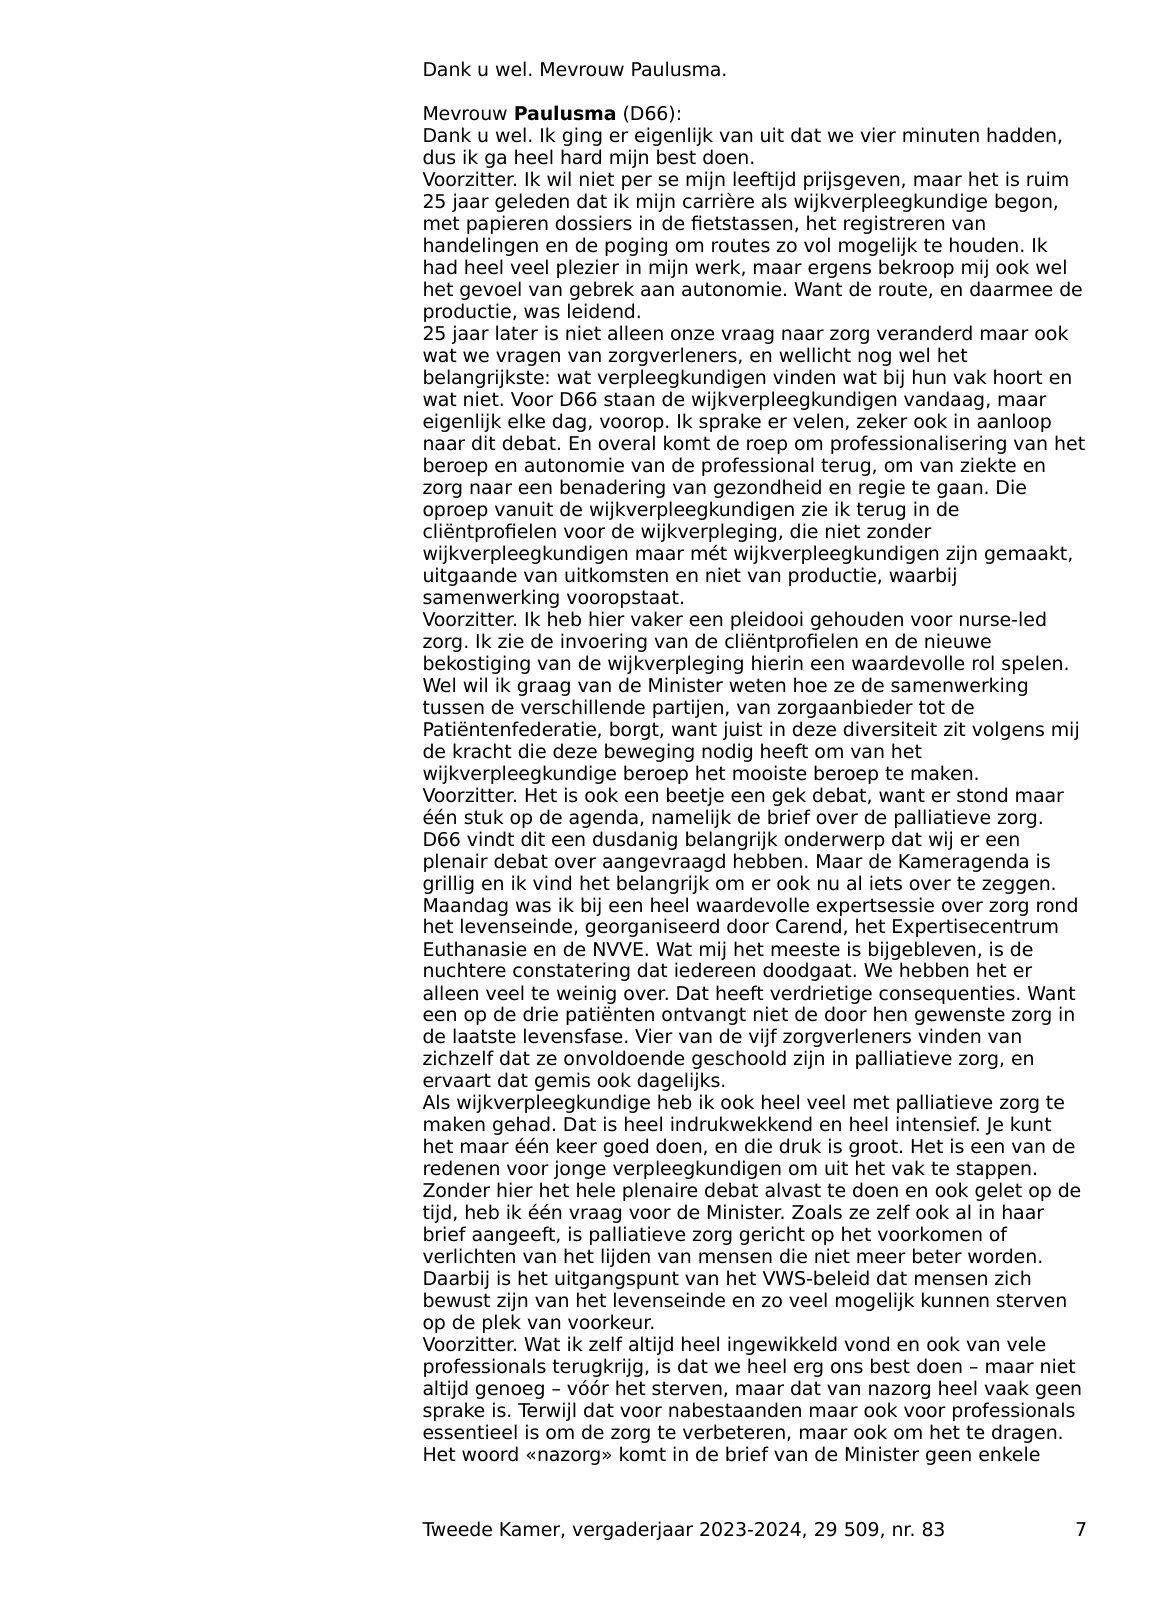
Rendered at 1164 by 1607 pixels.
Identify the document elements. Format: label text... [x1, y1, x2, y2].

text Voorzitter. Wat ik zelf altijd heel ingewikkeld vond en ook van vele professionals terugkrijg, is dat we heel erg ons best doen – maar niet altijd genoeg – vóór het sterven, maar dat van nazorg heel vaak geen sprake is. Terwijl dat voor nabestaanden maar ook voor professionals essentieel is om de zorg te verbeteren, maar ook om het te dragen. Het woord «nazorg» komt in de brief van de Minister geen enkele [422, 1334, 1087, 1466]
text Voorzitter. Ik heb hier vaker een pleidooi gehouden voor nurse-led zorg. Ik zie de invoering van de cliëntprofielen en de nieuwe bekostiging van de wijkverpleging hierin een waardevolle rol spelen. Wel wil ik graag van de Minister weten hoe ze de samenwerking tussen de verschillende partijen, van zorgaanbieder tot de Patiëntenfederatie, borgt, want juist in deze diversiteit zit volgens mij de kracht die deze beweging nodig heeft om van het wijkverpleegkundige beroep het mooiste beroep te maken. [422, 609, 1087, 784]
text 25 jaar later is niet alleen onze vraag naar zorg veranderd maar ook wat we vragen van zorgverleners, en wellicht nog wel het belangrijkste: wat verpleegkundigen vinden wat bij hun vak hoort en wat niet. Voor D66 staan de wijkverpleegkundigen vandaag, maar eigenlijk elke dag, voorop. Ik sprake er velen, zeker ook in aanloop naar dit debat. En overal komt de roep om professionalisering van het beroep en autonomie van de professional terug, om van ziekte en zorg naar een benadering van gezondheid en regie te gaan. Die oproep vanuit de wijkverpleegkundigen zie ik terug in de cliëntprofielen voor de wijkverpleging, die niet zonder wijkverpleegkundigen maar mét wijkverpleegkundigen zijn gemaakt, uitgaande van uitkomsten en niet van productie, waarbij samenwerking vooropstaat. [422, 323, 1087, 609]
text Dank u wel. Mevrouw Paulusma. [422, 59, 1087, 81]
text Voorzitter. Ik wil niet per se mijn leeftijd prijsgeven, maar het is ruim 25 jaar geleden dat ik mijn carrière als wijkverpleegkundige begon, met papieren dossiers in de fietstassen, het registreren van handelingen en de poging om routes zo vol mogelijk te houden. Ik had heel veel plezier in mijn werk, maar ergens bekroop mij ook wel het gevoel van gebrek aan autonomie. Want de route, en daarmee de productie, was leidend. [422, 169, 1087, 323]
text Dank u wel. Ik ging er eigenlijk van uit dat we vier minuten hadden, dus ik ga heel hard mijn best doen. [422, 125, 1087, 169]
text Als wijkverpleegkundige heb ik ook heel veel met palliatieve zorg te maken gehad. Dat is heel indrukwekkend en heel intensief. Je kunt het maar één keer goed doen, en die druk is groot. Het is een van de redenen voor jonge verpleegkundigen om uit het vak te stappen. Zonder hier het hele plenaire debat alvast te doen en ook gelet op de tijd, heb ik één vraag voor de Minister. Zoals ze zelf ook al in haar brief aangeeft, is palliatieve zorg gericht op het voorkomen of verlichten van het lijden van mensen die niet meer beter worden. Daarbij is het uitgangspunt van het VWS-beleid dat mensen zich bewust zijn van het levenseinde en zo veel mogelijk kunnen sterven op de plek van voorkeur. [422, 1092, 1087, 1334]
text Mevrouw Paulusma (D66): [422, 103, 1087, 125]
text Voorzitter. Het is ook een beetje een gek debat, want er stond maar één stuk op de agenda, namelijk de brief over de palliatieve zorg. D66 vindt dit een dusdanig belangrijk onderwerp dat wij er een plenair debat over aangevraagd hebben. Maar de Kameragenda is grillig en ik vind het belangrijk om er ook nu al iets over te zeggen. Maandag was ik bij een heel waardevolle expertsessie over zorg rond het levenseinde, georganiseerd door Carend, het Expertisecentrum Euthanasie en de NVVE. Wat mij het meeste is bijgebleven, is de nuchtere constatering dat iedereen doodgaat. We hebben het er alleen veel te weinig over. Dat heeft verdrietige consequenties. Want een op de drie patiënten ontvangt niet de door hen gewenste zorg in de laatste levensfase. Vier van de vijf zorgverleners vinden van zichzelf dat ze onvoldoende geschoold zijn in palliatieve zorg, en ervaart dat gemis ook dagelijks. [422, 784, 1087, 1092]
